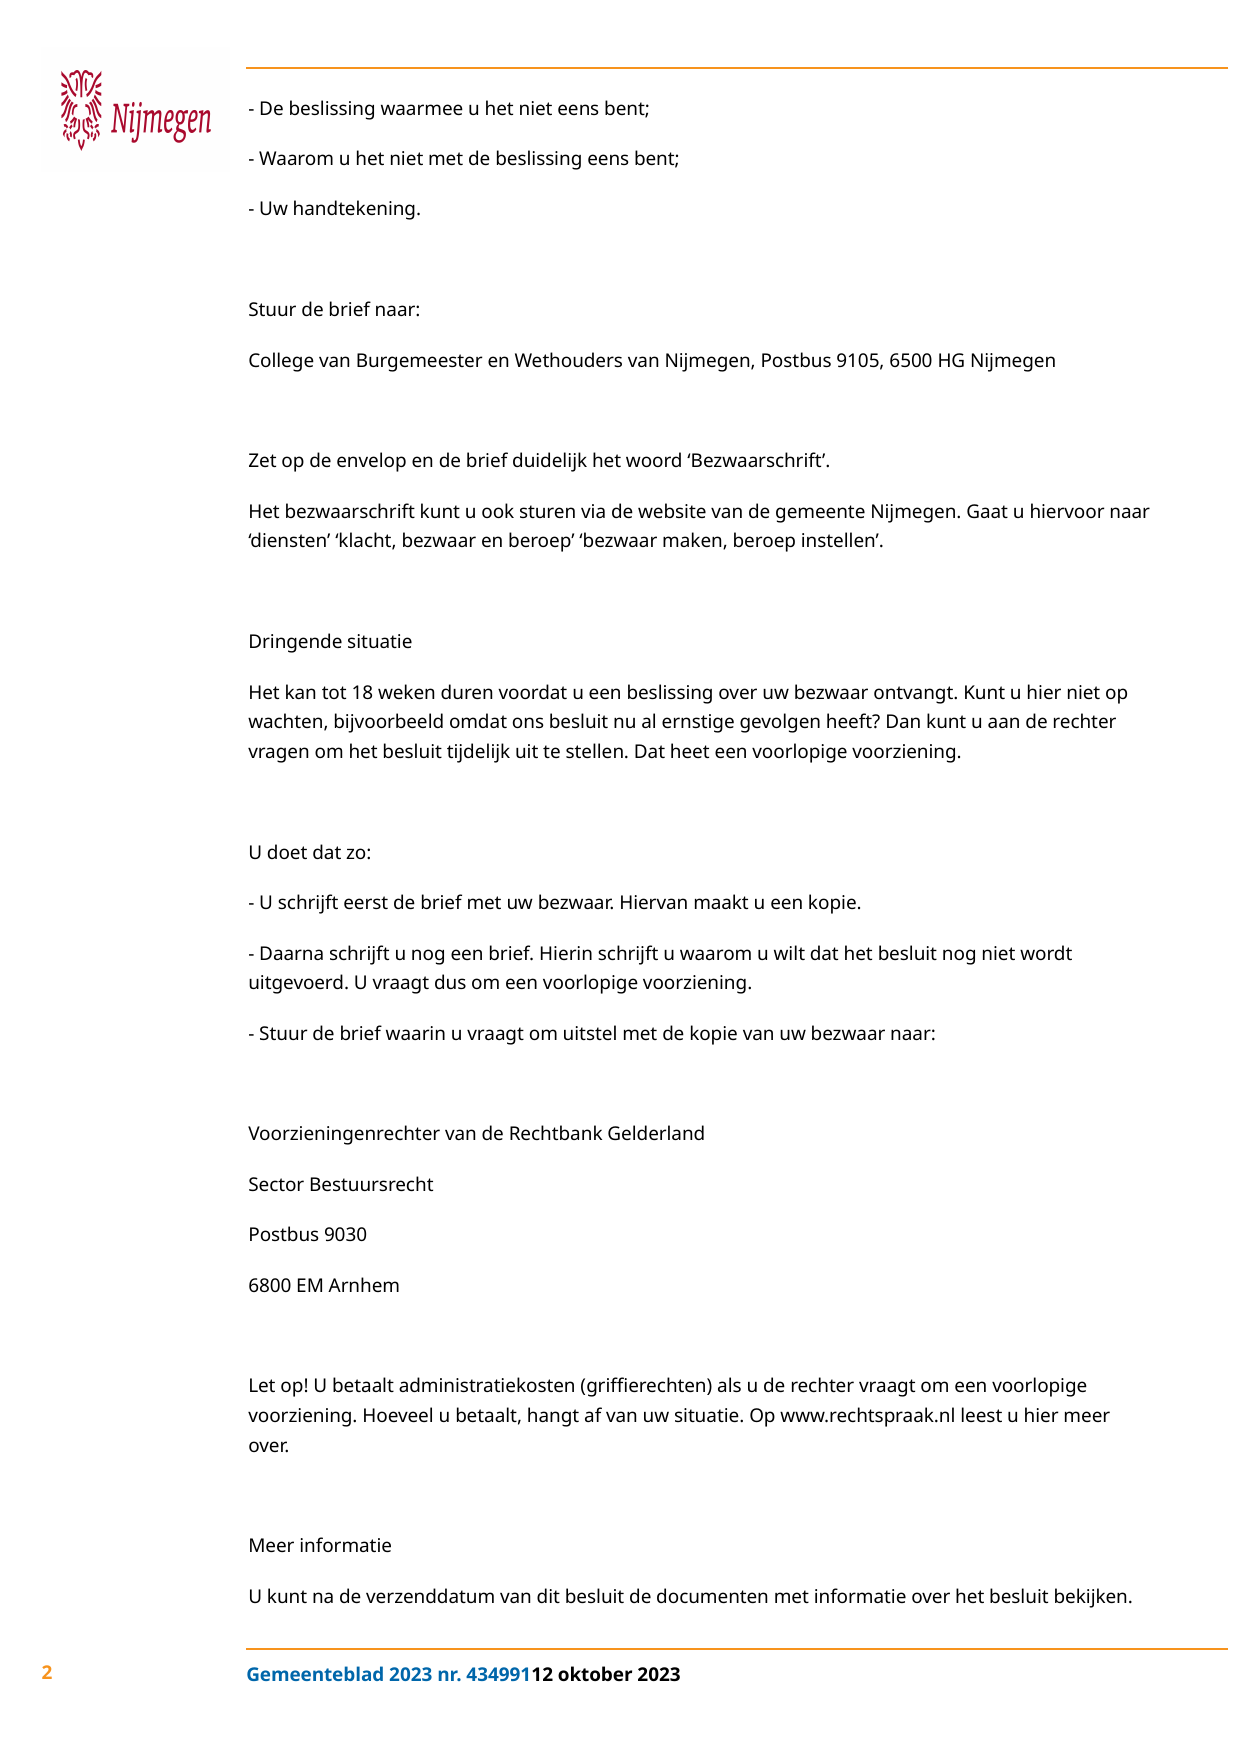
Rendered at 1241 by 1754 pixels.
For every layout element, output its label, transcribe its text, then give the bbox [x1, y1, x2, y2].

text Het kan tot 18 weken duren voordat u een beslissing over uw bezwaar ontvangt. Kunt u hier niet op wachten, bijvoorbeeld omdat ons besluit nu al ernstige gevolgen heeft? Dan kunt u aan de rechter vragen om het besluit tijdelijk uit te stellen. Dat heet een voorlopige voorziening. [248, 679, 1152, 764]
picture [41, 47, 231, 172]
text - Waarom u het niet met de beslissing eens bent; [248, 145, 1152, 171]
text College van Burgemeester en Wethouders van Nijmegen, Postbus 9105, 6500 HG Nijmegen [248, 347, 1152, 373]
text - Uw handtekening. [248, 196, 1152, 221]
text Meer informatie [248, 1533, 1152, 1558]
text - U schrijft eerst de brief met uw bezwaar. Hiervan maakt u een kopie. [248, 889, 1152, 915]
text Zet op de envelop en de brief duidelijk het woord ‘Bezwaarschrift’. [248, 448, 1152, 473]
text 6800 EM Arnhem [248, 1272, 1152, 1298]
text Sector Bestuursrecht [248, 1171, 1152, 1197]
text Stuur de brief naar: [248, 296, 1152, 322]
text U kunt na de verzenddatum van dit besluit de documenten met informatie over het besluit bekijken. [248, 1583, 1152, 1609]
text U doet dat zo: [248, 839, 1152, 865]
text - De beslissing waarmee u het niet eens bent; [248, 95, 1152, 121]
text Voorzieningenrechter van de Rechtbank Gelderland [248, 1121, 1152, 1146]
text Dringende situatie [248, 628, 1152, 654]
text Het bezwaarschrift kunt u ook sturen via de website van de gemeente Nijmegen. Gaat u hiervoor naar ‘diensten’ ‘klacht, bezwaar en beroep’ ‘bezwaar maken, beroep instellen’. [248, 498, 1152, 553]
text - Daarna schrijft u nog een brief. Hierin schrijft u waarom u wilt dat het besluit nog niet wordt uitgevoerd. U vraagt dus om een voorlopige voorziening. [248, 940, 1152, 995]
text Let op! U betaalt administratiekosten (griffierechten) als u de rechter vraagt om een voorlopige voorziening. Hoeveel u betaalt, hangt af van uw situatie. Op www.rechtspraak.nl leest u hier meer over. [248, 1373, 1152, 1458]
text Postbus 9030 [248, 1221, 1152, 1247]
text - Stuur de brief waarin u vraagt om uitstel met de kopie van uw bezwaar naar: [248, 1020, 1152, 1046]
